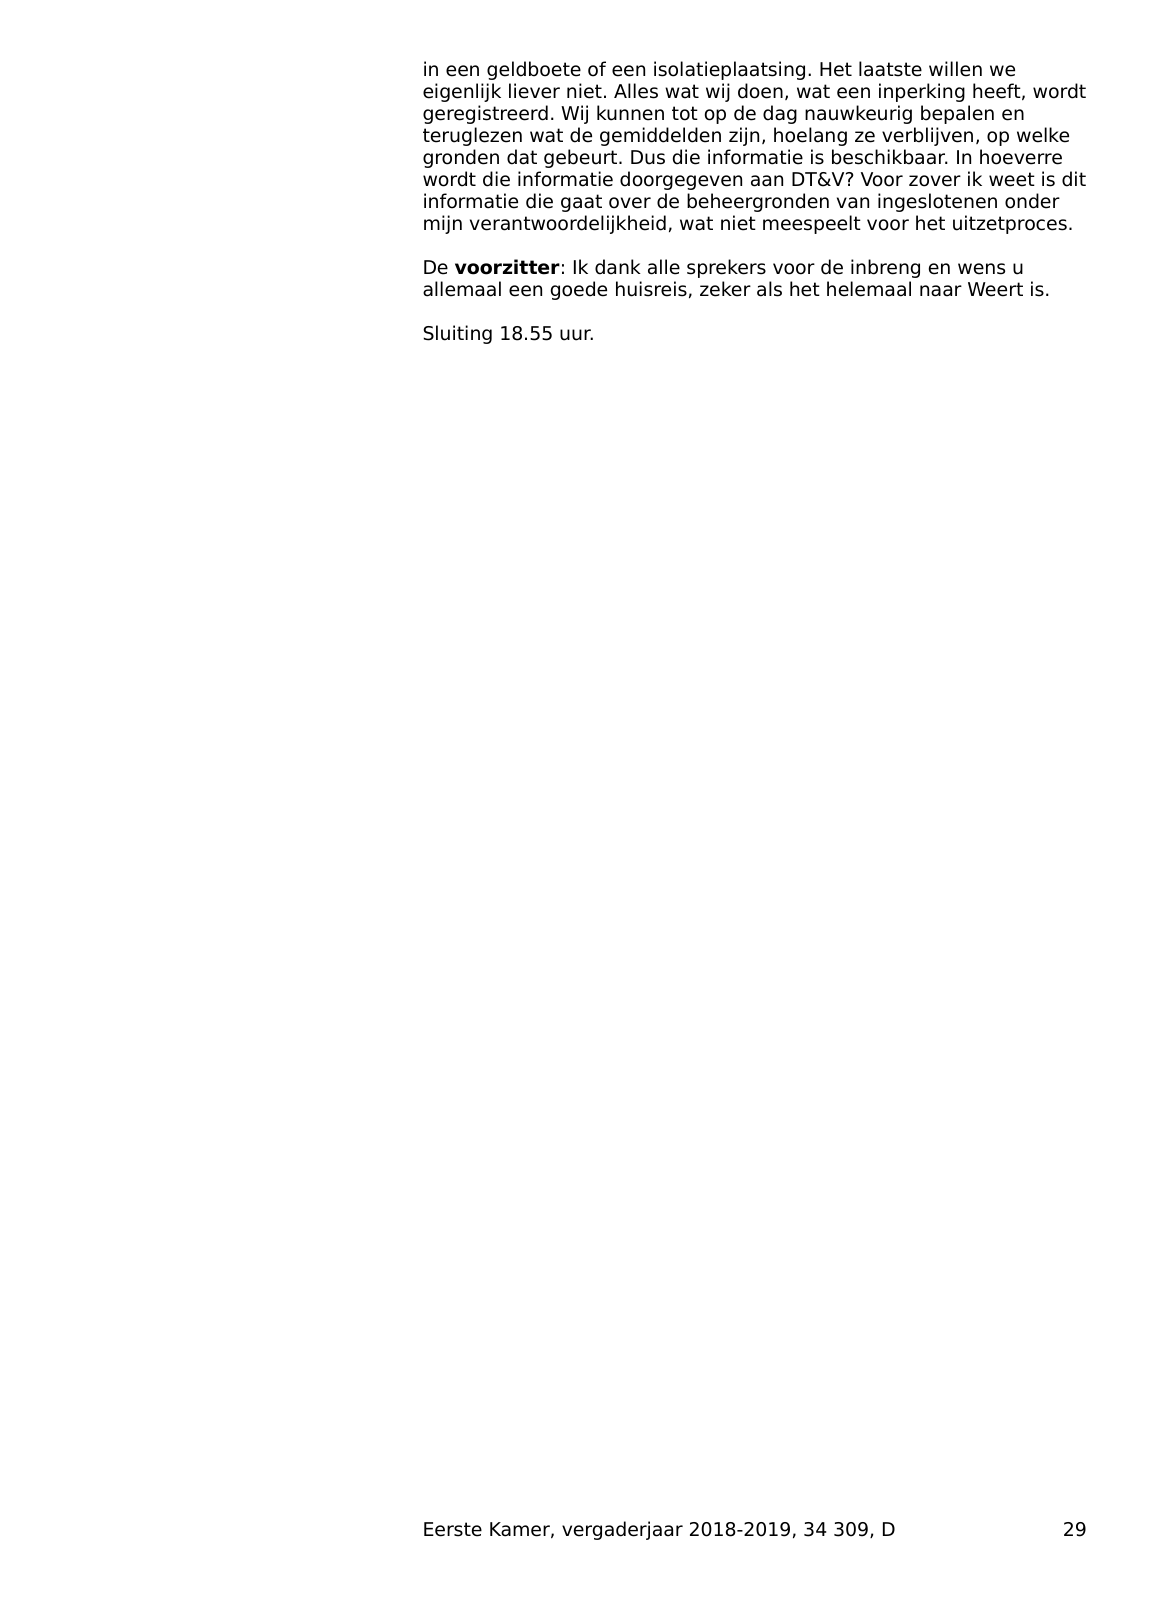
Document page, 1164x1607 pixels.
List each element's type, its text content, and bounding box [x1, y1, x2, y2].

text in een geldboete of een isolatieplaatsing. Het laatste willen we eigenlijk liever niet. Alles wat wij doen, wat een inperking heeft, wordt geregistreerd. Wij kunnen tot op de dag nauwkeurig bepalen en teruglezen wat de gemiddelden zijn, hoelang ze verblijven, op welke gronden dat gebeurt. Dus die informatie is beschikbaar. In hoeverre wordt die informatie doorgegeven aan DT&V? Voor zover ik weet is dit informatie die gaat over de beheergronden van ingeslotenen onder mijn verantwoordelijkheid, wat niet meespeelt voor het uitzetproces. [422, 59, 1087, 235]
text Sluiting 18.55 uur. [422, 323, 1087, 345]
text De voorzitter: Ik dank alle sprekers voor de inbreng en wens u allemaal een goede huisreis, zeker als het helemaal naar Weert is. [422, 257, 1087, 301]
